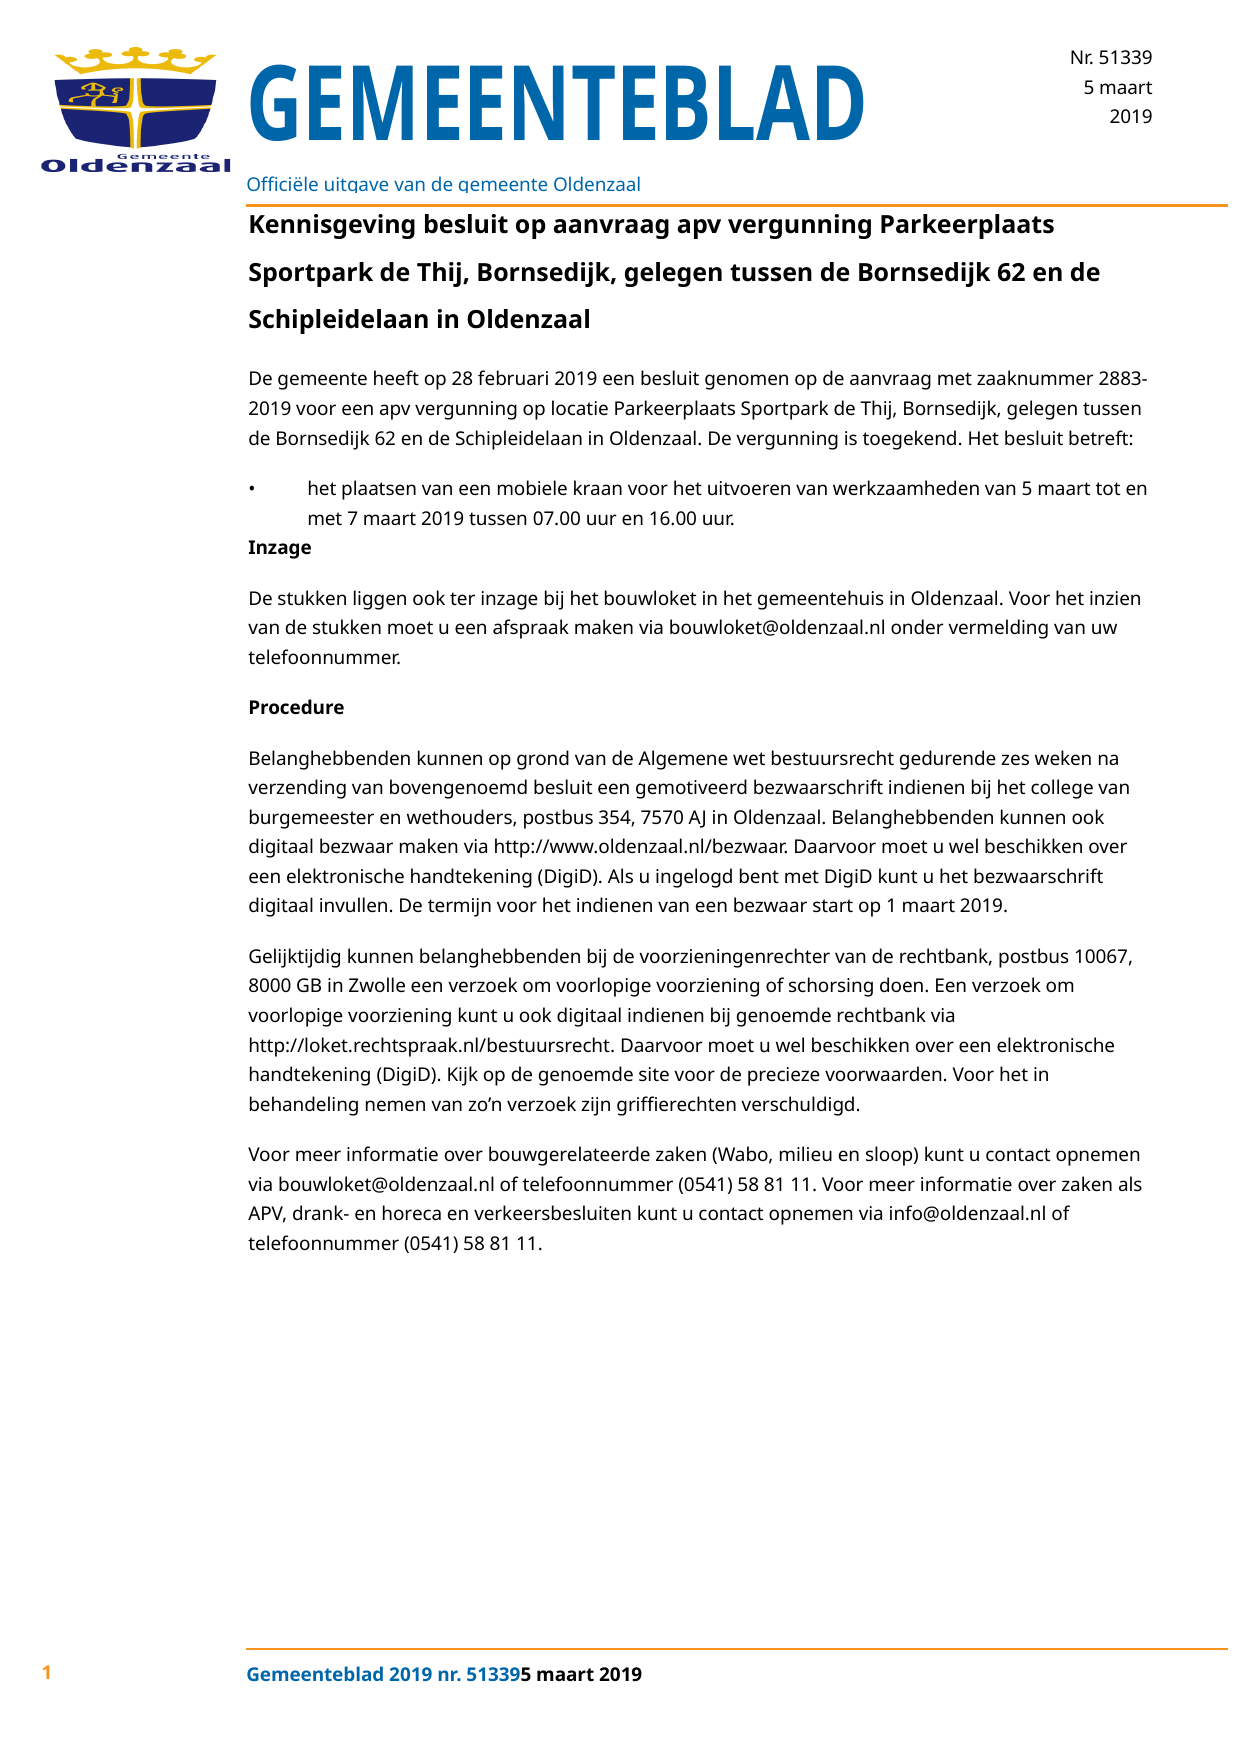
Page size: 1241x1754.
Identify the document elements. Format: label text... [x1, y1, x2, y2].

text De gemeente heeft op 28 februari 2019 een besluit genomen op de aanvraag met zaaknummer 2883-2019 voor een apv vergunning op locatie Parkeerplaats Sportpark de Thij, Bornsedijk, gelegen tussen de Bornsedijk 62 en de Schipleidelaan in Oldenzaal. De vergunning is toegekend. Het besluit betreft: [248, 366, 1152, 450]
picture [41, 47, 231, 172]
list het plaatsen van een mobiele kraan voor het uitvoeren van werkzaamheden van 5 maart tot en met 7 maart 2019 tussen 07.00 uur en 16.00 uur. [248, 475, 1152, 530]
text Belanghebbenden kunnen op grond van de Algemene wet bestuursrecht gedurende zes weken na verzending van bovengenoemd besluit een gemotiveerd bezwaarschrift indienen bij het college van burgemeester en wethouders, postbus 354, 7570 AJ in Oldenzaal. Belanghebbenden kunnen ook digitaal bezwaar maken via http://www.oldenzaal.nl/bezwaar. Daarvoor moet u wel beschikken over een elektronische handtekening (DigiD). Als u ingelogd bent met DigiD kunt u het bezwaarschrift digitaal invullen. De termijn voor het indienen van een bezwaar start op 1 maart 2019. [248, 745, 1152, 918]
text Gelijktijdig kunnen belanghebbenden bij de voorzieningenrechter van de rechtbank, postbus 10067, 8000 GB in Zwolle een verzoek om voorlopige voorziening of schorsing doen. Een verzoek om voorlopige voorziening kunt u ook digitaal indienen bij genoemde rechtbank via http://loket.rechtspraak.nl/bestuursrecht. Daarvoor moet u wel beschikken over een elektronische handtekening (DigiD). Kijk op de genoemde site voor de precieze voorwaarden. Voor het in behandeling nemen van zo’n verzoek zijn griffierechten verschuldigd. [248, 943, 1152, 1117]
text Procedure [248, 694, 1152, 720]
text Inzage [248, 534, 1152, 560]
text Kennisgeving besluit op aanvraag apv vergunning Parkeerplaats Sportpark de Thij, Bornsedijk, gelegen tussen de Bornsedijk 62 en de Schipleidelaan in Oldenzaal [248, 207, 1152, 336]
text De stukken liggen ook ter inzage bij het bouwloket in het gemeentehuis in Oldenzaal. Voor het inzien van de stukken moet u een afspraak maken via bouwloket@oldenzaal.nl onder vermelding van uw telefoonnummer. [248, 585, 1152, 669]
text Voor meer informatie over bouwgerelateerde zaken (Wabo, milieu en sloop) kunt u contact opnemen via bouwloket@oldenzaal.nl of telefoonnummer (0541) 58 81 11. Voor meer informatie over zaken als APV, drank- en horeca en verkeersbesluiten kunt u contact opnemen via info@oldenzaal.nl of telefoonnummer (0541) 58 81 11. [248, 1141, 1152, 1256]
